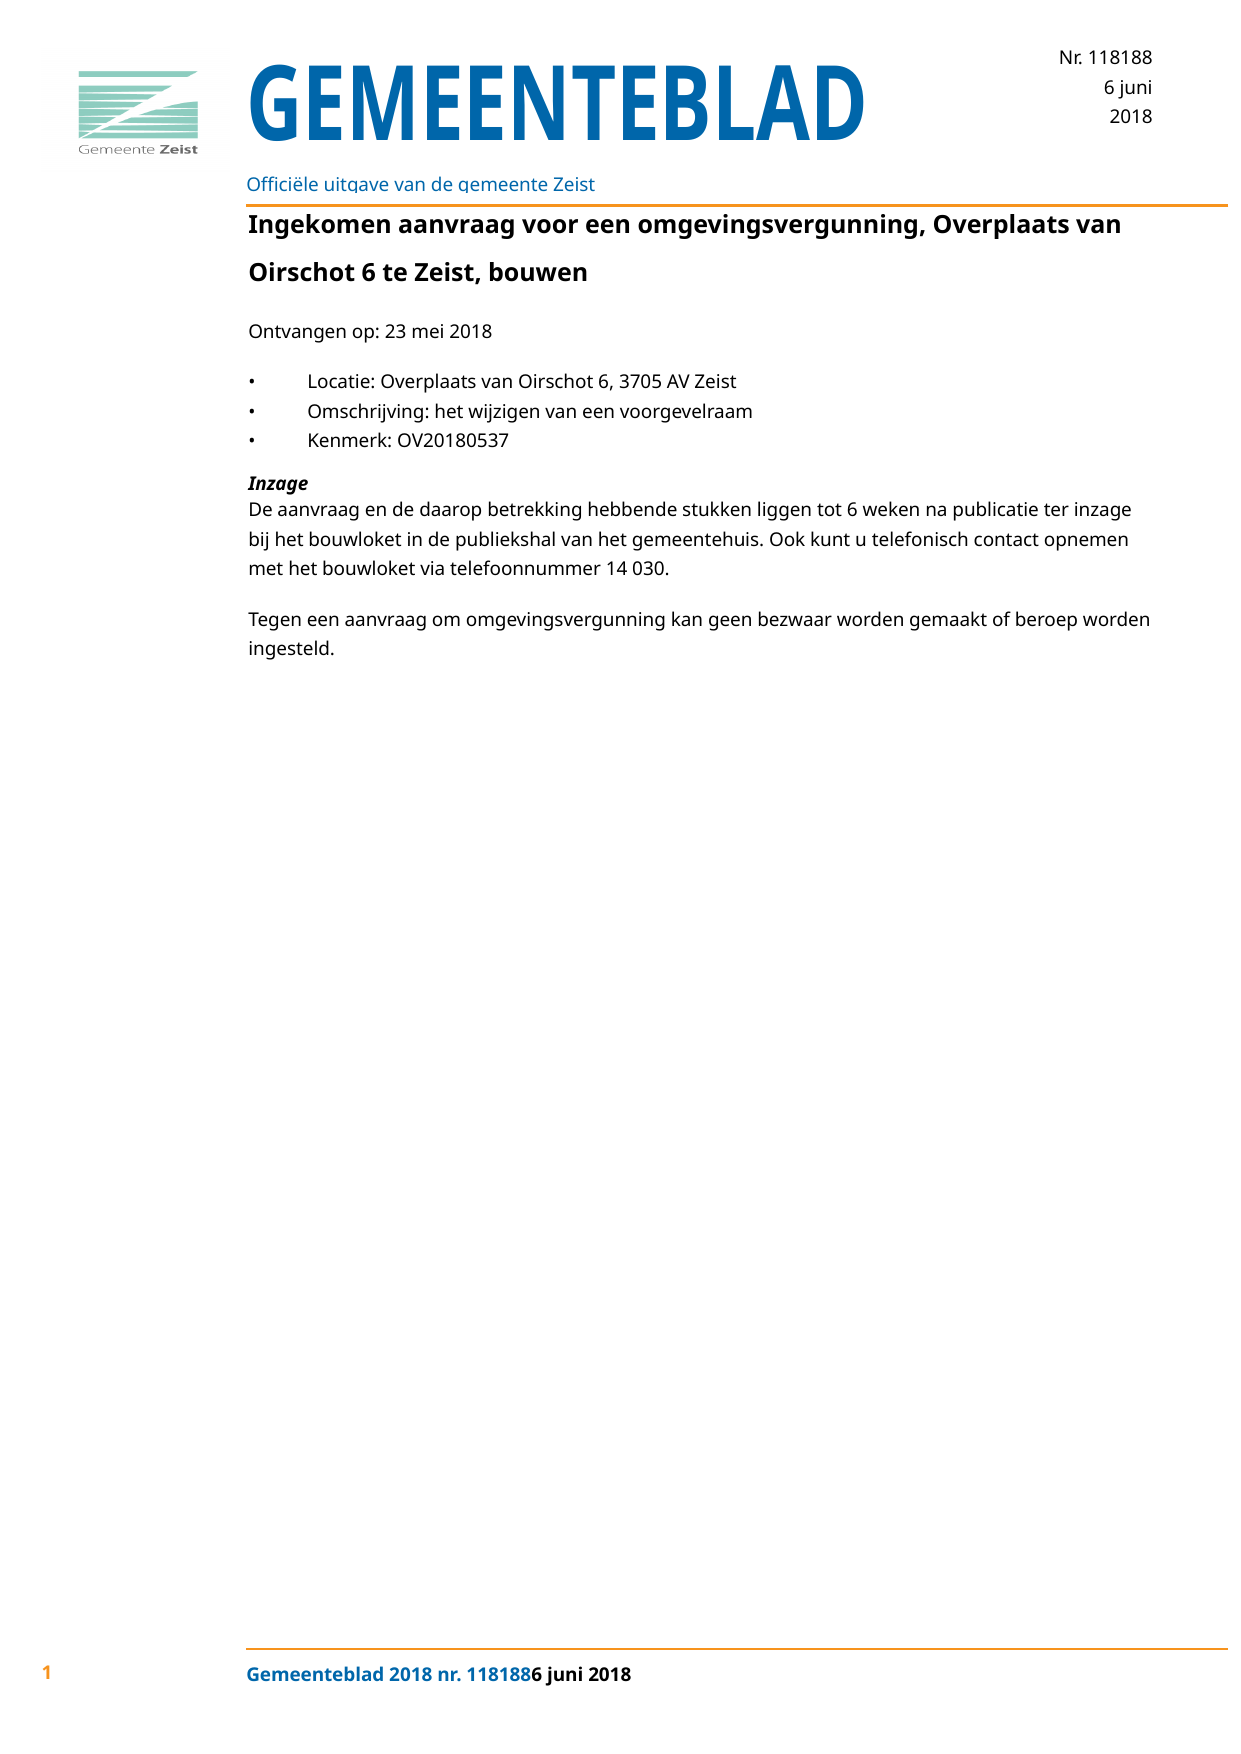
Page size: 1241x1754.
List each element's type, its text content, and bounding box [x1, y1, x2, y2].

text De aanvraag en de daarop betrekking hebbende stukken liggen tot 6 weken na publicatie ter inzage bij het bouwloket in de publiekshal van het gemeentehuis. Ook kunt u telefonisch contact opnemen met het bouwloket via telefoonnummer 14 030. [248, 496, 1152, 581]
text Tegen een aanvraag om omgevingsvergunning kan geen bezwaar worden gemaakt of beroep worden ingesteld. [248, 606, 1152, 661]
list Locatie: Overplaats van Oirschot 6, 3705 AV Zeist [248, 368, 1152, 394]
picture [41, 47, 231, 172]
text Ingekomen aanvraag voor een omgevingsvergunning, Overplaats van Oirschot 6 te Zeist, bouwen [248, 207, 1152, 288]
list Kenmerk: OV20180537 [248, 427, 1152, 453]
list Omschrijving: het wijzigen van een voorgevelraam [248, 398, 1152, 424]
text Inzage [248, 471, 1152, 496]
text Ontvangen op: 23 mei 2018 [248, 318, 1152, 344]
